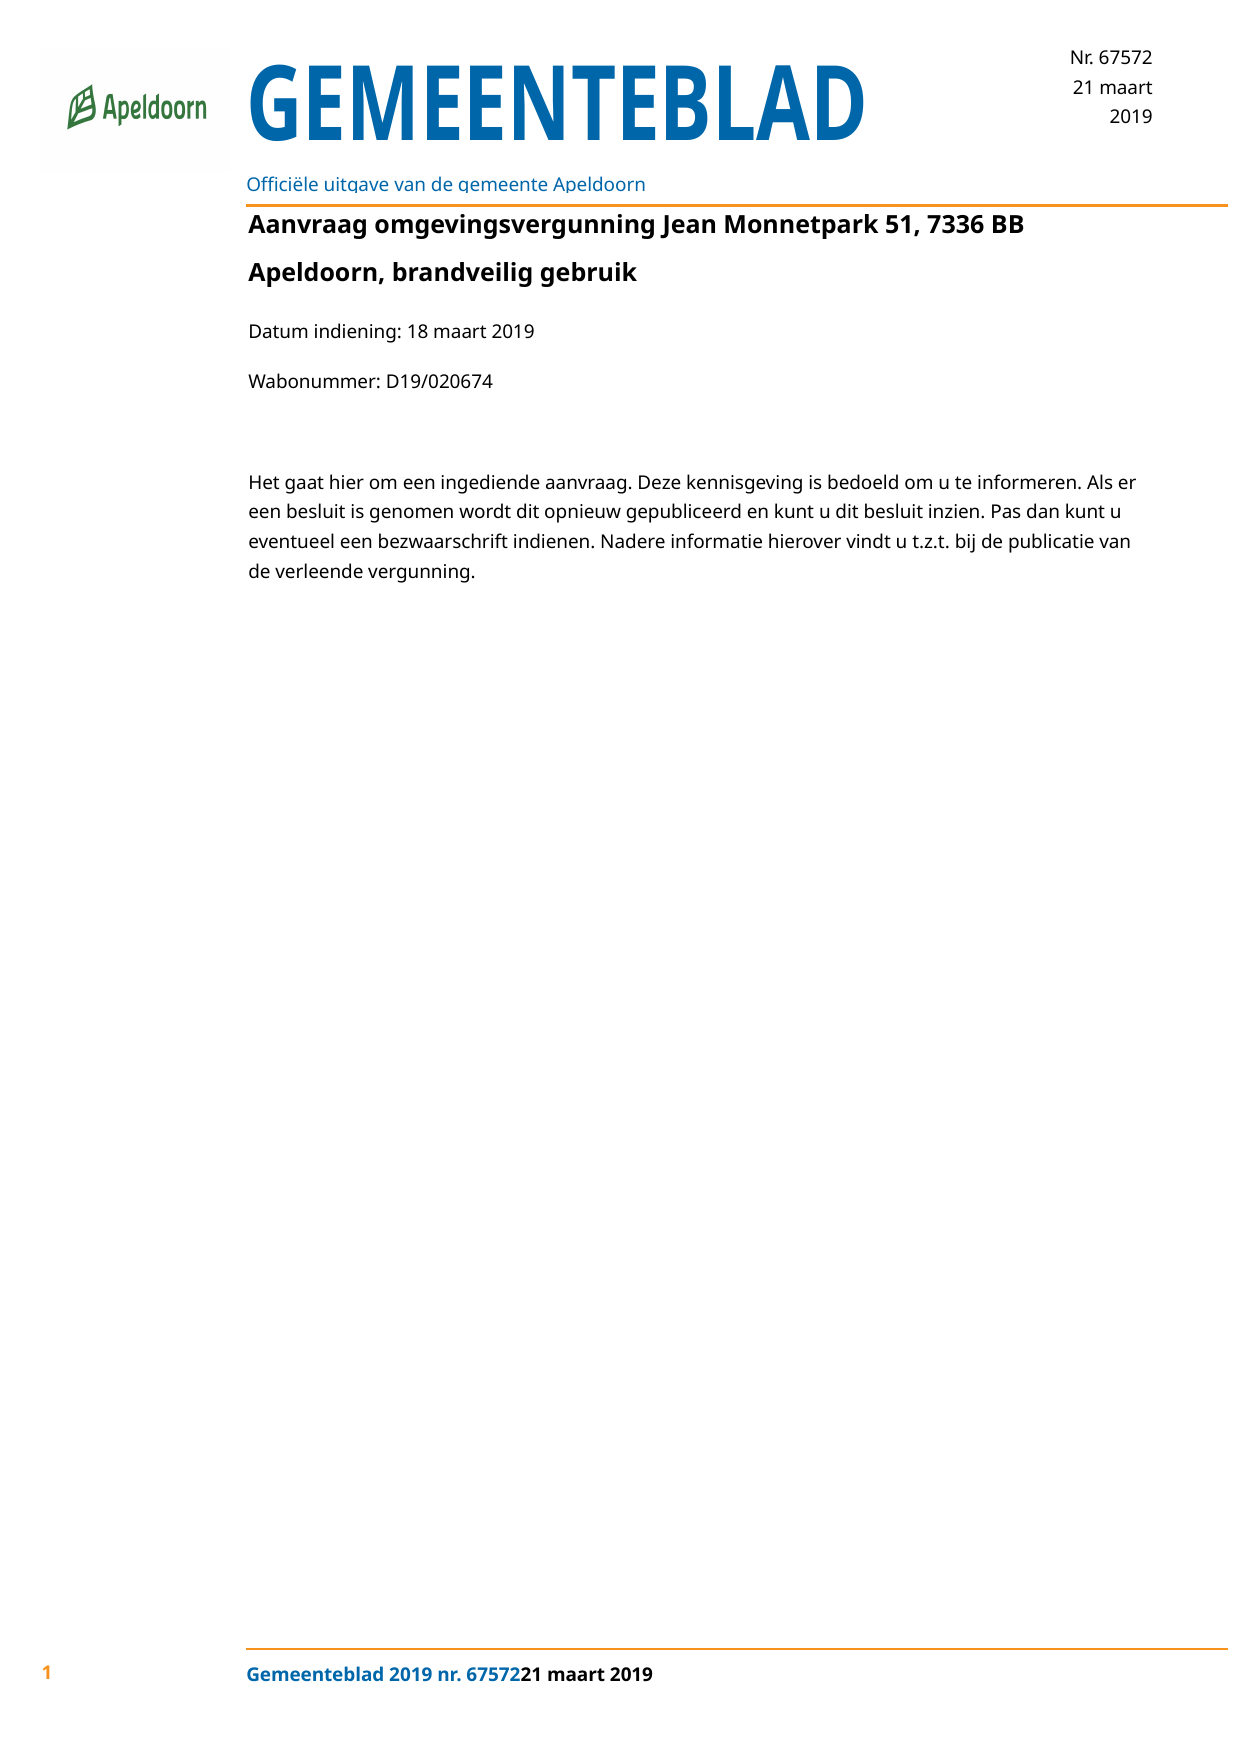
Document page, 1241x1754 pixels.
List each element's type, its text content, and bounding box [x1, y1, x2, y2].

picture [41, 47, 231, 172]
text Wabonummer: D19/020674 [248, 368, 1152, 394]
text Aanvraag omgevingsvergunning Jean Monnetpark 51, 7336 BB Apeldoorn, brandveilig gebruik [248, 207, 1152, 288]
text Datum indiening: 18 maart 2019 [248, 318, 1152, 344]
text Het gaat hier om een ingediende aanvraag. Deze kennisgeving is bedoeld om u te informeren. Als er een besluit is genomen wordt dit opnieuw gepubliceerd en kunt u dit besluit inzien. Pas dan kunt u eventueel een bezwaarschrift indienen. Nadere informatie hierover vindt u t.z.t. bij de publicatie van de verleende vergunning. [248, 469, 1152, 584]
